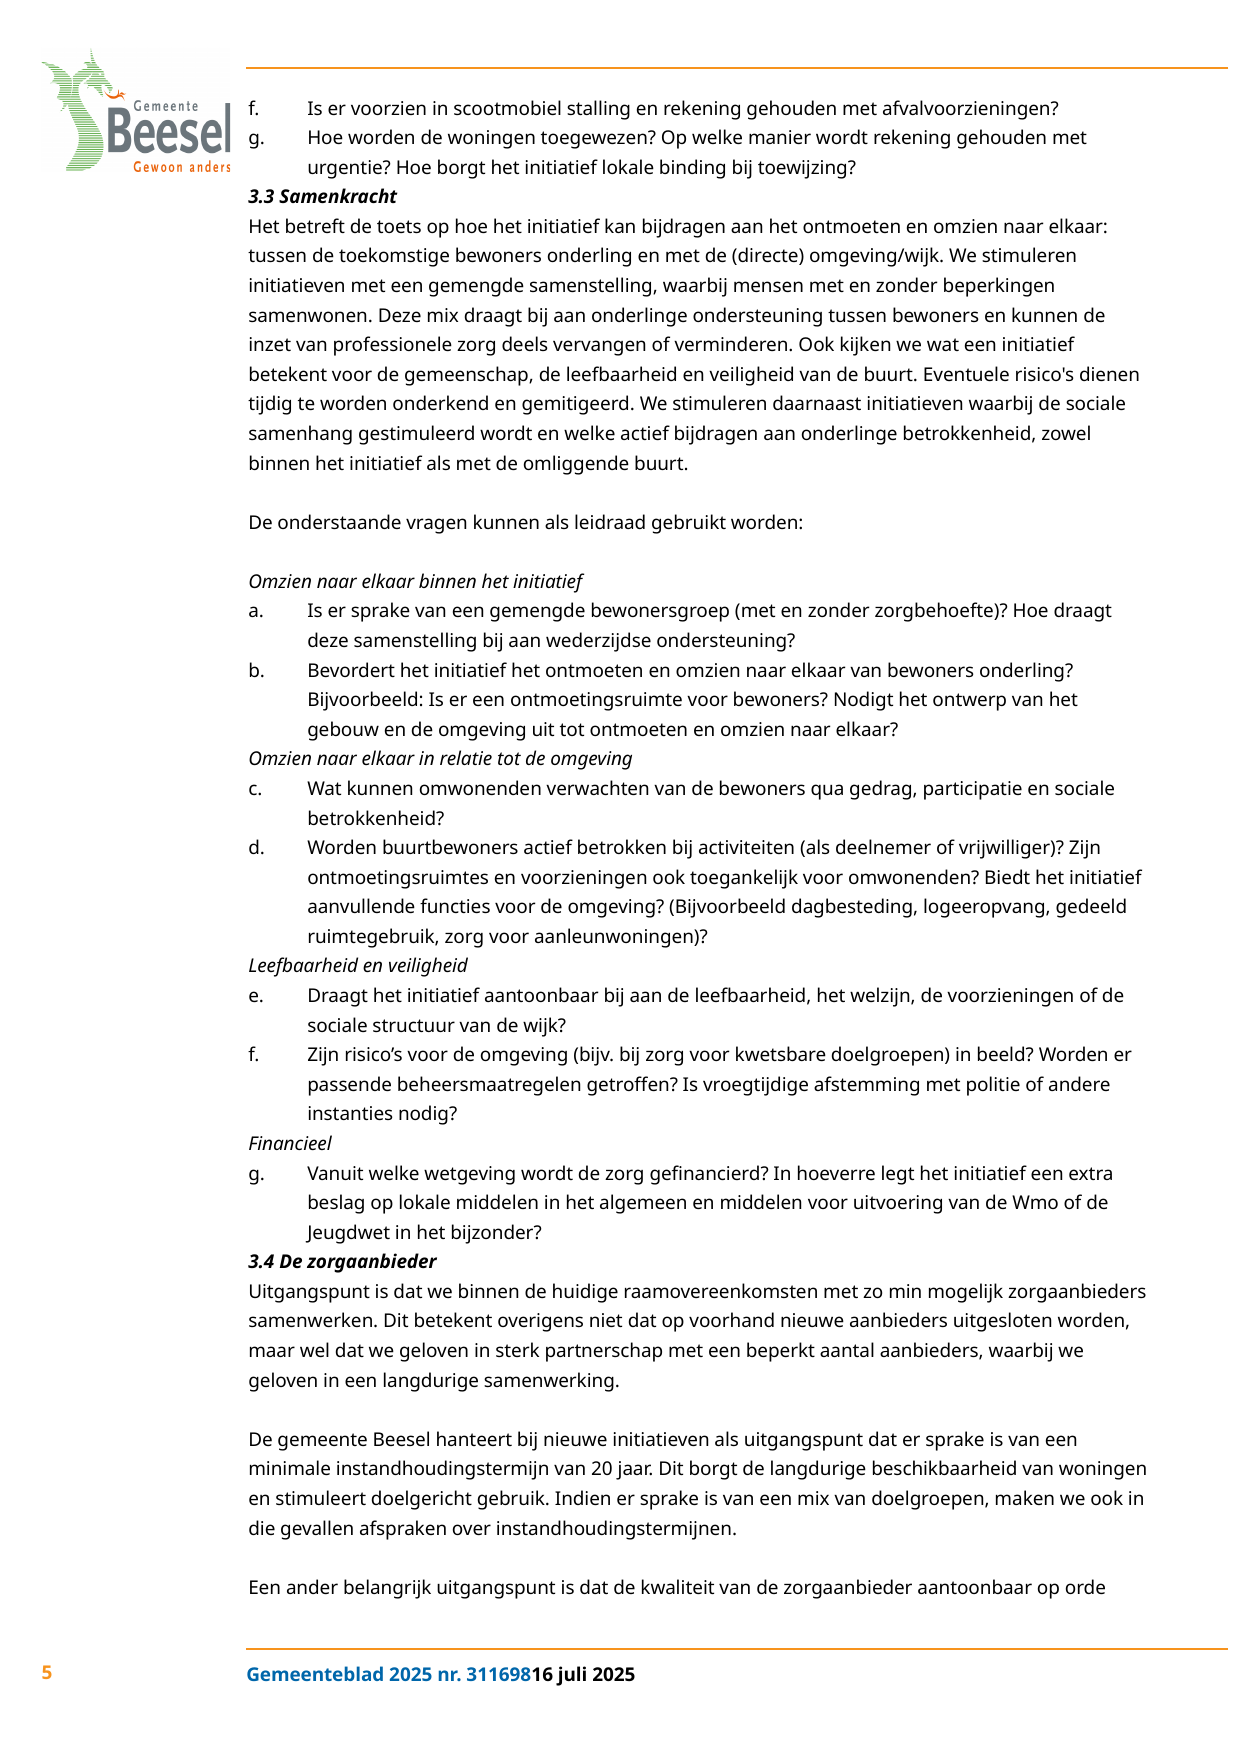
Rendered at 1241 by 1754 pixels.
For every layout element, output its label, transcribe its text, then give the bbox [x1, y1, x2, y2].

list Hoe worden de woningen toegewezen? Op welke manier wordt rekening gehouden met urgentie? Hoe borgt het initiatief lokale binding bij toewijzing? [248, 124, 1152, 180]
list Vanuit welke wetgeving wordt de zorg gefinancierd? In hoeverre legt het initiatief een extra beslag op lokale middelen in het algemeen en middelen voor uitvoering van de Wmo of de Jeugdwet in het bijzonder? [248, 1160, 1152, 1245]
text Financieel [248, 1130, 1152, 1156]
text De onderstaande vragen kunnen als leidraad gebruikt worden: [248, 509, 1152, 535]
text 3.4 De zorgaanbieder [248, 1248, 1152, 1274]
text Een ander belangrijk uitgangspunt is dat de kwaliteit van de zorgaanbieder aantoonbaar op orde [248, 1574, 1152, 1600]
list Bevordert het initiatief het ontmoeten en omzien naar elkaar van bewoners onderling? Bijvoorbeeld: Is er een ontmoetingsruimte voor bewoners? Nodigt het ontwerp van het gebouw en de omgeving uit tot ontmoeten en omzien naar elkaar? [248, 657, 1152, 742]
list Is er voorzien in scootmobiel stalling en rekening gehouden met afvalvoorzieningen? [248, 95, 1152, 121]
text Het betreft de toets op hoe het initiatief kan bijdragen aan het ontmoeten en omzien naar elkaar: tussen de toekomstige bewoners onderling en met de (directe) omgeving/wijk. We stimuleren initiatieven met een gemengde samenstelling, waarbij mensen met en zonder beperkingen samenwonen. Deze mix draagt bij aan onderlinge ondersteuning tussen bewoners en kunnen de inzet van professionele zorg deels vervangen of verminderen. Ook kijken we wat een initiatief betekent voor de gemeenschap, de leefbaarheid en veiligheid van de buurt. Eventuele risico's dienen tijdig te worden onderkend en gemitigeerd. We stimuleren daarnaast initiatieven waarbij de sociale samenhang gestimuleerd wordt en welke actief bijdragen aan onderlinge betrokkenheid, zowel binnen het initiatief als met de omliggende buurt. [248, 213, 1152, 476]
list Zijn risico’s voor de omgeving (bijv. bij zorg voor kwetsbare doelgroepen) in beeld? Worden er passende beheersmaatregelen getroffen? Is vroegtijdige afstemming met politie of andere instanties nodig? [248, 1041, 1152, 1126]
text Omzien naar elkaar binnen het initiatief [248, 568, 1152, 594]
picture [41, 47, 231, 172]
text Leefbaarheid en veiligheid [248, 953, 1152, 978]
text De gemeente Beesel hanteert bij nieuwe initiatieven als uitgangspunt dat er sprake is van een minimale instandhoudingstermijn van 20 jaar. Dit borgt de langdurige beschikbaarheid van woningen en stimuleert doelgericht gebruik. Indien er sprake is van een mix van doelgroepen, maken we ook in die gevallen afspraken over instandhoudingstermijnen. [248, 1426, 1152, 1541]
list Is er sprake van een gemengde bewonersgroep (met en zonder zorgbehoefte)? Hoe draagt deze samenstelling bij aan wederzijdse ondersteuning? [248, 598, 1152, 653]
text 3.3 Samenkracht [248, 183, 1152, 209]
text Omzien naar elkaar in relatie tot de omgeving [248, 746, 1152, 771]
list Wat kunnen omwonenden verwachten van de bewoners qua gedrag, participatie en sociale betrokkenheid? [248, 775, 1152, 831]
text Uitgangspunt is dat we binnen de huidige raamovereenkomsten met zo min mogelijk zorgaanbieders samenwerken. Dit betekent overigens niet dat op voorhand nieuwe aanbieders uitgesloten worden, maar wel dat we geloven in sterk partnerschap met een beperkt aantal aanbieders, waarbij we geloven in een langdurige samenwerking. [248, 1278, 1152, 1393]
list Draagt het initiatief aantoonbaar bij aan de leefbaarheid, het welzijn, de voorzieningen of de sociale structuur van de wijk? [248, 982, 1152, 1038]
list Worden buurtbewoners actief betrokken bij activiteiten (als deelnemer of vrijwilliger)? Zijn ontmoetingsruimtes en voorzieningen ook toegankelijk voor omwonenden? Biedt het initiatief aanvullende functies voor de omgeving? (Bijvoorbeeld dagbesteding, logeeropvang, gedeeld ruimtegebruik, zorg voor aanleunwoningen)? [248, 834, 1152, 949]
